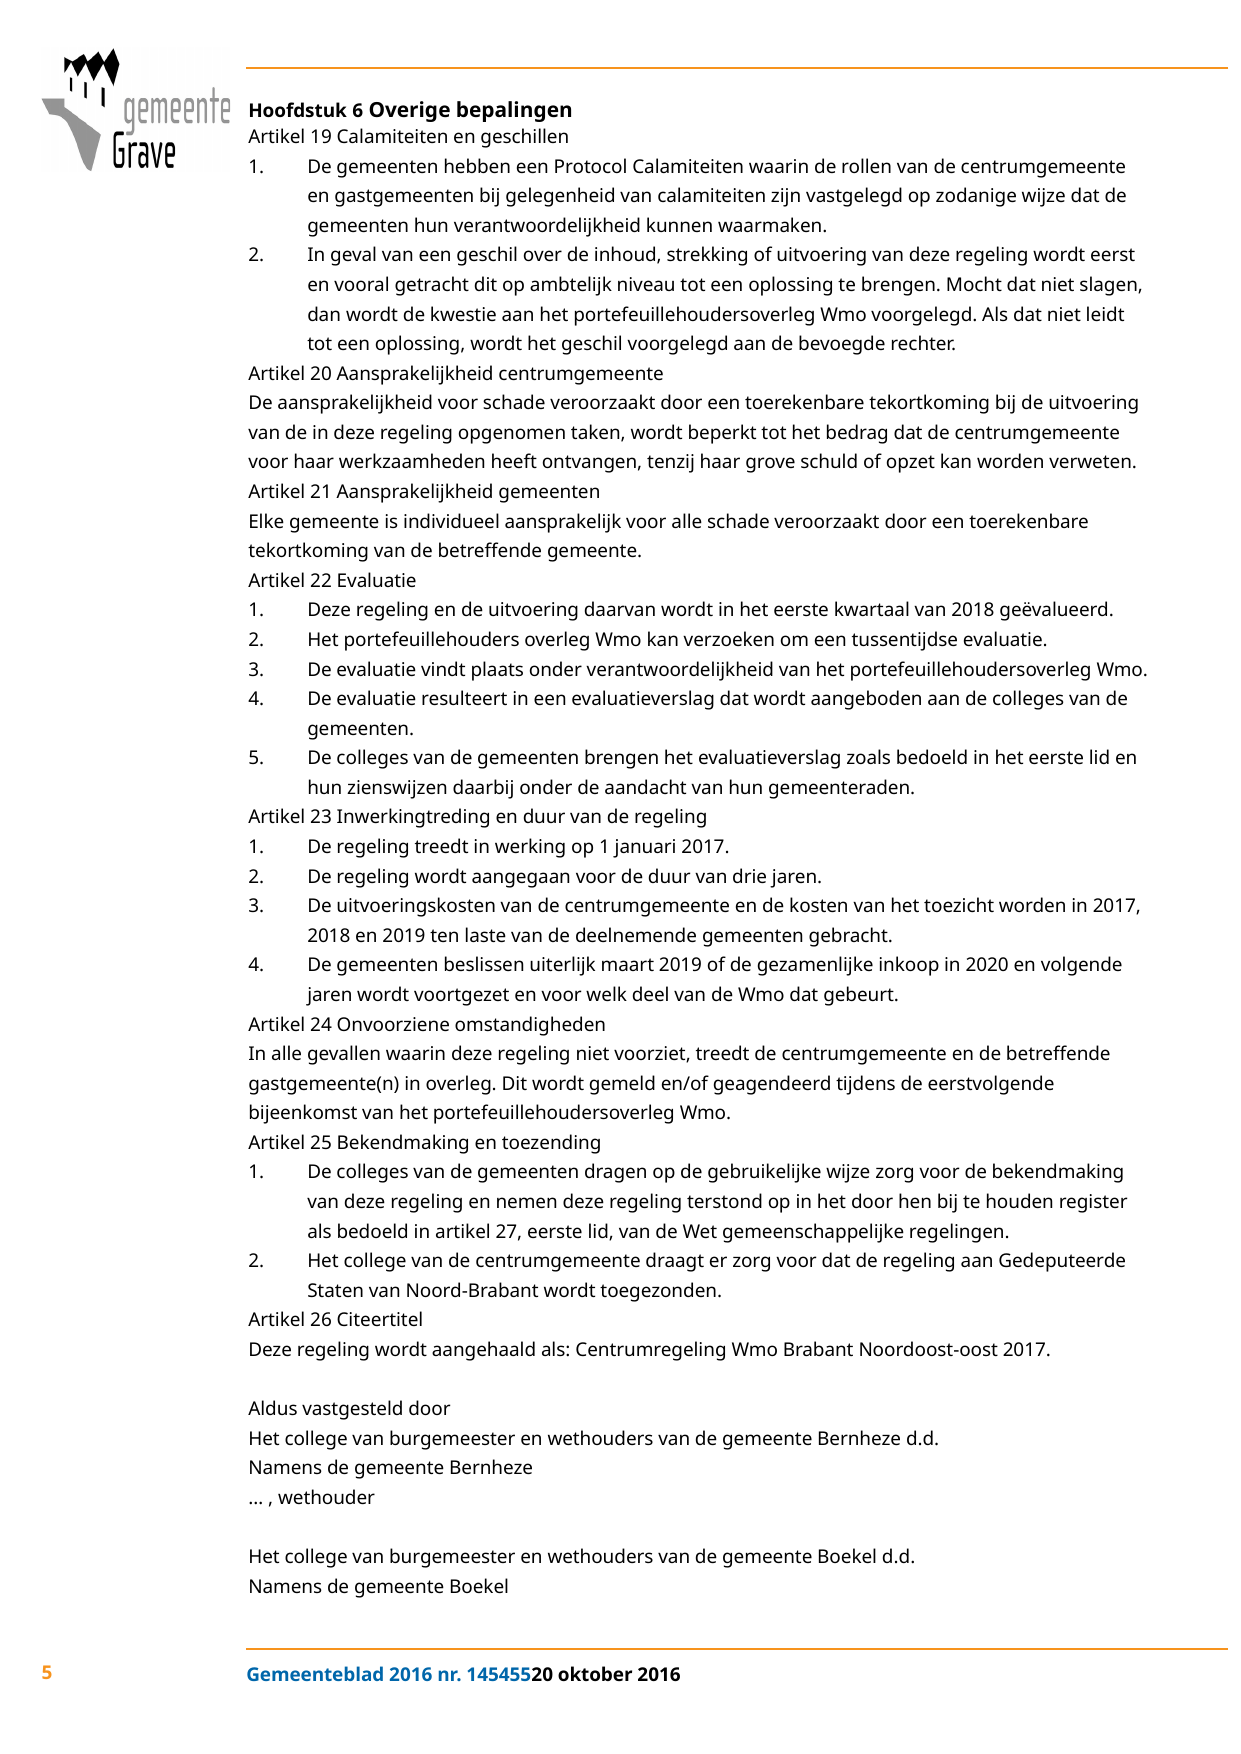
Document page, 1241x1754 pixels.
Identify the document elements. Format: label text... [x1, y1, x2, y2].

list De uitvoeringskosten van de centrumgemeente en de kosten van het toezicht worden in 2017, 2018 en 2019 ten laste van de deelnemende gemeenten gebracht. [248, 892, 1152, 948]
text Het college van burgemeester en wethouders van de gemeente Boekel d.d. [248, 1543, 1152, 1569]
text Het college van burgemeester en wethouders van de gemeente Bernheze d.d. [248, 1425, 1152, 1451]
text Artikel 23 Inwerkingtreding en duur van de regeling [248, 804, 1152, 829]
text Artikel 20 Aansprakelijkheid centrumgemeente [248, 360, 1152, 386]
text De aansprakelijkheid voor schade veroorzaakt door een toerekenbare tekortkoming bij de uitvoering van de in deze regeling opgenomen taken, wordt beperkt tot het bedrag dat de centrumgemeente voor haar werkzaamheden heeft ontvangen, tenzij haar grove schuld of opzet kan worden verweten. [248, 389, 1152, 474]
text Artikel 25 Bekendmaking en toezending [248, 1129, 1152, 1155]
list Het portefeuillehouders overleg Wmo kan verzoeken om een tussentijdse evaluatie. [248, 626, 1152, 652]
list De regeling wordt aangegaan voor de duur van drie jaren. [248, 863, 1152, 888]
text Artikel 19 Calamiteiten en geschillen [248, 123, 1152, 149]
text Artikel 24 Onvoorziene omstandigheden [248, 1011, 1152, 1036]
text Aldus vastgesteld door [248, 1395, 1152, 1421]
list Het college van de centrumgemeente draagt er zorg voor dat de regeling aan Gedeputeerde Staten van Noord-Brabant wordt toegezonden. [248, 1247, 1152, 1303]
text In alle gevallen waarin deze regeling niet voorziet, treedt de centrumgemeente en de betreffende gastgemeente(n) in overleg. Dit wordt gemeld en/of geagendeerd tijdens de eerstvolgende bijeenkomst van het portefeuillehoudersoverleg Wmo. [248, 1040, 1152, 1125]
text Elke gemeente is individueel aansprakelijk voor alle schade veroorzaakt door een toerekenbare tekortkoming van de betreffende gemeente. [248, 508, 1152, 563]
text Artikel 26 Citeertitel [248, 1307, 1152, 1332]
text Deze regeling wordt aangehaald als: Centrumregeling Wmo Brabant Noordoost-oost 2017. [248, 1336, 1152, 1362]
text … , wethouder [248, 1484, 1152, 1510]
list In geval van een geschil over de inhoud, strekking of uitvoering van deze regeling wordt eerst en vooral getracht dit op ambtelijk niveau tot een oplossing te brengen. Mocht dat niet slagen, dan wordt de kwestie aan het portefeuillehoudersoverleg Wmo voorgelegd. Als dat niet leidt tot een oplossing, wordt het geschil voorgelegd aan de bevoegde rechter. [248, 242, 1152, 356]
list De regeling treedt in werking op 1 januari 2017. [248, 833, 1152, 859]
text Artikel 21 Aansprakelijkheid gemeenten [248, 478, 1152, 504]
list De colleges van de gemeenten dragen op de gebruikelijke wijze zorg voor de bekendmaking van deze regeling en nemen deze regeling terstond op in het door hen bij te houden register als bedoeld in artikel 27, eerste lid, van de Wet gemeenschappelijke regelingen. [248, 1159, 1152, 1243]
list De colleges van de gemeenten brengen het evaluatieverslag zoals bedoeld in het eerste lid en hun zienswijzen daarbij onder de aandacht van hun gemeenteraden. [248, 744, 1152, 800]
text Namens de gemeente Bernheze [248, 1454, 1152, 1480]
picture [41, 47, 231, 172]
list De evaluatie vindt plaats onder verantwoordelijkheid van het portefeuillehoudersoverleg Wmo. [248, 656, 1152, 681]
list Deze regeling en de uitvoering daarvan wordt in het eerste kwartaal van 2018 geëvalueerd. [248, 597, 1152, 622]
text Hoofdstuk 6 Overige bepalingen [248, 95, 1152, 123]
list De gemeenten beslissen uiterlijk maart 2019 of de gezamenlijke inkoop in 2020 en volgende jaren wordt voortgezet en voor welk deel van de Wmo dat gebeurt. [248, 952, 1152, 1007]
text Namens de gemeente Boekel [248, 1573, 1152, 1598]
list De evaluatie resulteert in een evaluatieverslag dat wordt aangeboden aan de colleges van de gemeenten. [248, 685, 1152, 741]
list De gemeenten hebben een Protocol Calamiteiten waarin de rollen van de centrumgemeente en gastgemeenten bij gelegenheid van calamiteiten zijn vastgelegd op zodanige wijze dat de gemeenten hun verantwoordelijkheid kunnen waarmaken. [248, 153, 1152, 238]
text Artikel 22 Evaluatie [248, 567, 1152, 593]
